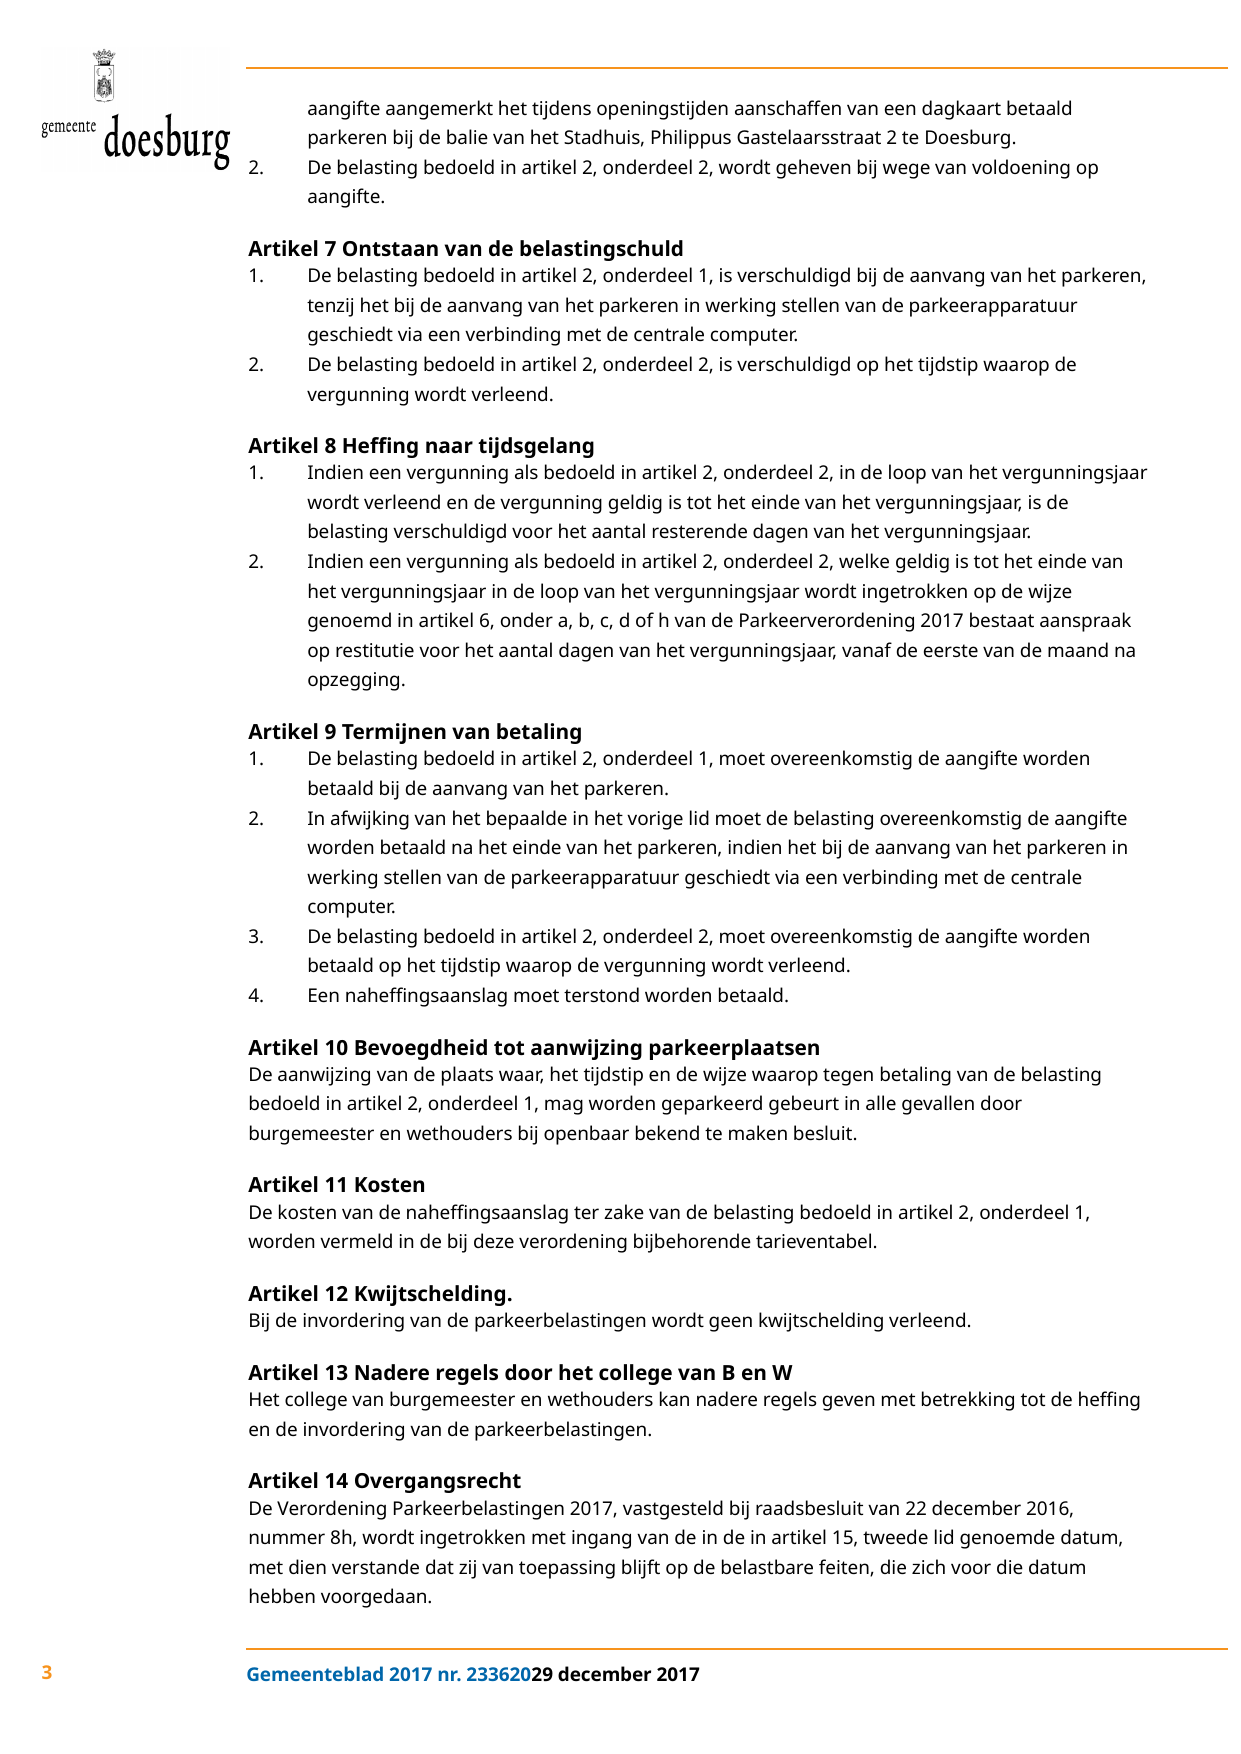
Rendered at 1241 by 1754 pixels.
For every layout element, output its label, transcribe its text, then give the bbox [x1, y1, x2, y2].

text De kosten van de naheffingsaanslag ter zake van de belasting bedoeld in artikel 2, onderdeel 1, worden vermeld in de bij deze verordening bijbehorende tarieventabel. [248, 1199, 1152, 1254]
text De Verordening Parkeerbelastingen 2017, vastgesteld bij raadsbesluit van 22 december 2016, nummer 8h, wordt ingetrokken met ingang van de in de in artikel 15, tweede lid genoemde datum, met dien verstande dat zij van toepassing blijft op de belastbare feiten, die zich voor die datum hebben voorgedaan. [248, 1495, 1152, 1609]
text Artikel 7 Ontstaan van de belastingschuld [248, 234, 1152, 262]
list Indien een vergunning als bedoeld in artikel 2, onderdeel 2, welke geldig is tot het einde van het vergunningsjaar in de loop van het vergunningsjaar wordt ingetrokken op de wijze genoemd in artikel 6, onder a, b, c, d of h van de Parkeerverordening 2017 bestaat aanspraak op restitutie voor het aantal dagen van het vergunningsjaar, vanaf de eerste van de maand na opzegging. [248, 548, 1152, 692]
text Het college van burgemeester en wethouders kan nadere regels geven met betrekking tot de heffing en de invordering van de parkeerbelastingen. [248, 1386, 1152, 1442]
list Indien een vergunning als bedoeld in artikel 2, onderdeel 2, in de loop van het vergunningsjaar wordt verleend en de vergunning geldig is tot het einde van het vergunningsjaar, is de belasting verschuldigd voor het aantal resterende dagen van het vergunningsjaar. [248, 459, 1152, 544]
text Artikel 11 Kosten [248, 1171, 1152, 1199]
list Een naheffingsaanslag moet terstond worden betaald. [248, 982, 1152, 1008]
text Artikel 12 Kwijtschelding. [248, 1279, 1152, 1307]
text Artikel 14 Overgangsrecht [248, 1466, 1152, 1495]
list In afwijking van het bepaalde in het vorige lid moet de belasting overeenkomstig de aangifte worden betaald na het einde van het parkeren, indien het bij de aanvang van het parkeren in werking stellen van de parkeerapparatuur geschiedt via een verbinding met de centrale computer. [248, 805, 1152, 919]
text Artikel 9 Termijnen van betaling [248, 717, 1152, 746]
text Artikel 13 Nadere regels door het college van B en W [248, 1358, 1152, 1386]
text Artikel 8 Heffing naar tijdsgelang [248, 431, 1152, 459]
list De belasting bedoeld in artikel 2, onderdeel 1, moet overeenkomstig de aangifte worden betaald bij de aanvang van het parkeren. [248, 746, 1152, 801]
list De belasting bedoeld in artikel 2, onderdeel 1, is verschuldigd bij de aanvang van het parkeren, tenzij het bij de aanvang van het parkeren in werking stellen van de parkeerapparatuur geschiedt via een verbinding met de centrale computer. [248, 262, 1152, 347]
list De belasting bedoeld in artikel 2, onderdeel 2, wordt geheven bij wege van voldoening op aangifte. [248, 154, 1152, 209]
picture [41, 47, 231, 172]
text De aanwijzing van de plaats waar, het tijdstip en de wijze waarop tegen betaling van de belasting bedoeld in artikel 2, onderdeel 1, mag worden geparkeerd gebeurt in alle gevallen door burgemeester en wethouders bij openbaar bekend te maken besluit. [248, 1061, 1152, 1146]
list De belasting bedoeld in artikel 2, onderdeel 2, is verschuldigd op het tijdstip waarop de vergunning wordt verleend. [248, 351, 1152, 406]
text Artikel 10 Bevoegdheid tot aanwijzing parkeerplaatsen [248, 1033, 1152, 1061]
list aangifte aangemerkt het tijdens openingstijden aanschaffen van een dagkaart betaald parkeren bij de balie van het Stadhuis, Philippus Gastelaarsstraat 2 te Doesburg. [248, 95, 1152, 150]
text Bij de invordering van de parkeerbelastingen wordt geen kwijtschelding verleend. [248, 1307, 1152, 1333]
list De belasting bedoeld in artikel 2, onderdeel 2, moet overeenkomstig de aangifte worden betaald op het tijdstip waarop de vergunning wordt verleend. [248, 923, 1152, 978]
